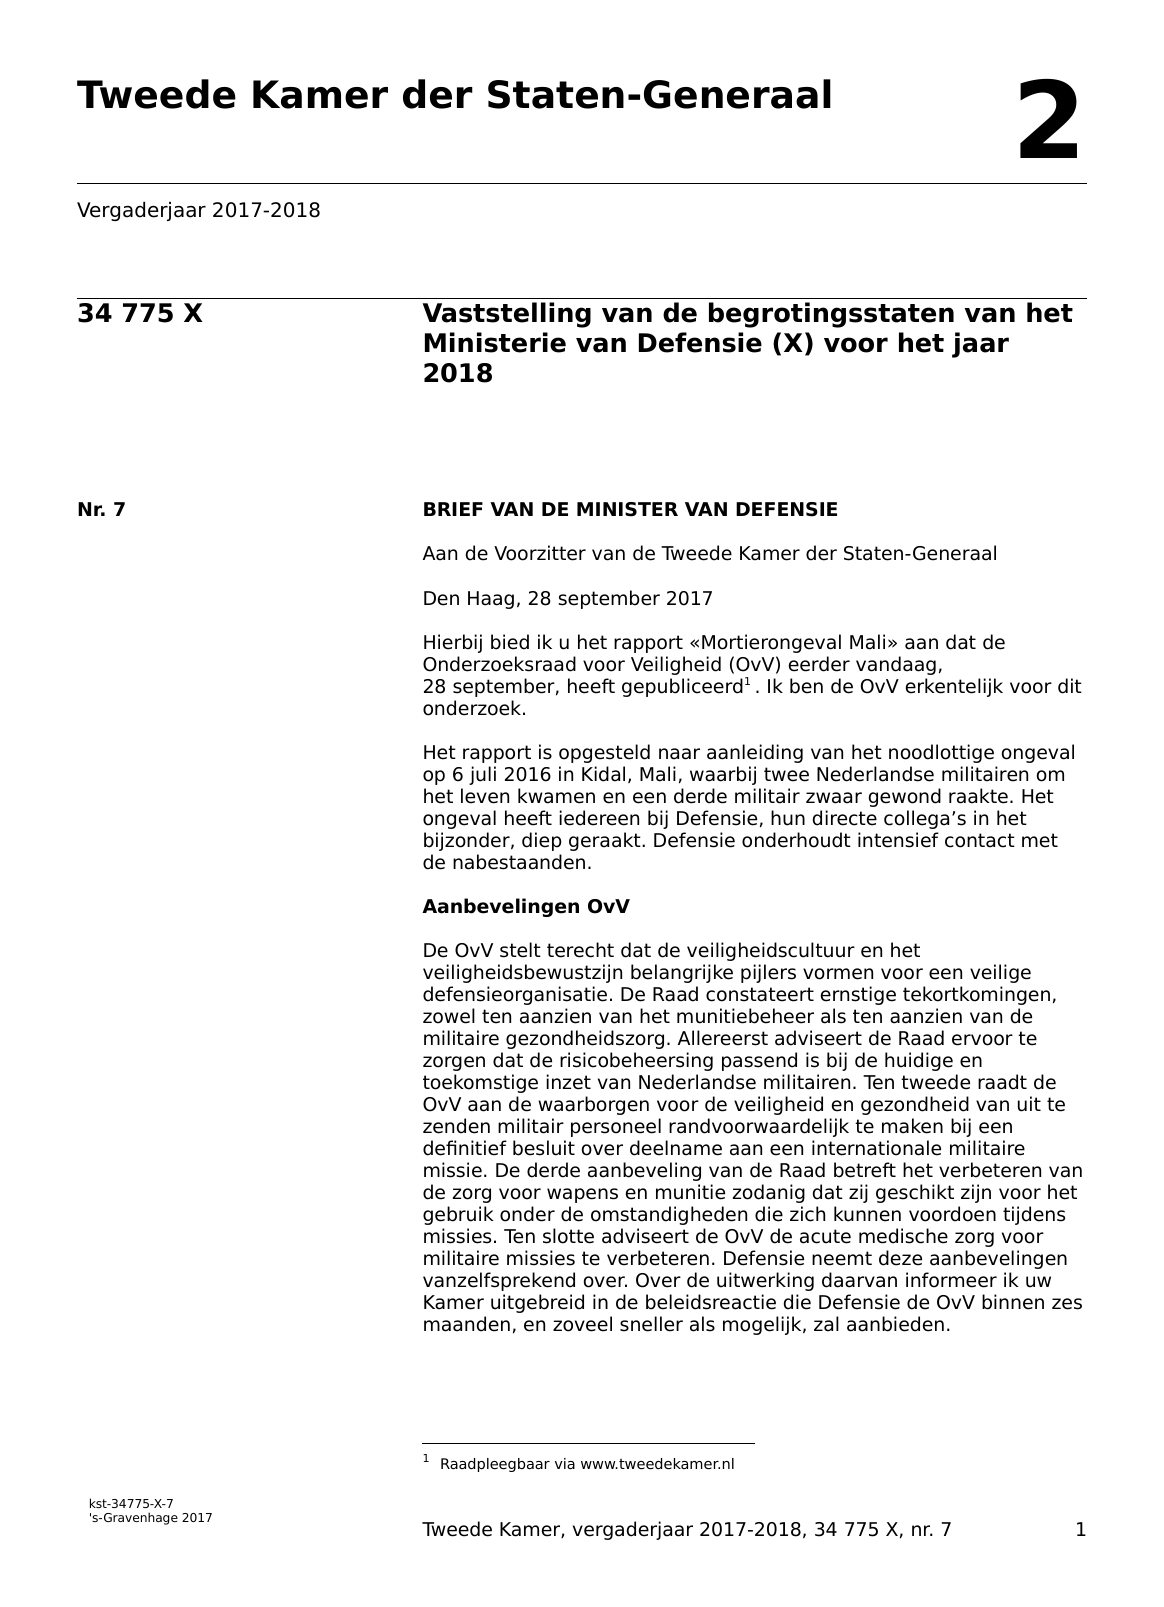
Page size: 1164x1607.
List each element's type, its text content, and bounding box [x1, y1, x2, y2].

text Het rapport is opgesteld naar aanleiding van het noodlottige ongeval op 6 juli 2016 in Kidal, Mali, waarbij twee Nederlandse militairen om het leven kwamen en een derde militair zwaar gewond raakte. Het ongeval heeft iedereen bij Defensie, hun directe collega’s in het bijzonder, diep geraakt. Defensie onderhoudt intensief contact met de nabestaanden. [422, 742, 1087, 873]
subtitle Aanbevelingen OvV [422, 896, 1087, 918]
table_cell Vergaderjaar 2017-2018 [77, 184, 1087, 298]
subtitle Nr. 7 BRIEF VAN DE MINISTER VAN DEFENSIE [77, 499, 1087, 521]
text kst-34775-X-7 [88, 1497, 323, 1511]
text Den Haag, 28 september 2017 [422, 587, 1087, 609]
text 's-Gravenhage 2017 [88, 1511, 323, 1525]
text Raadpleegbaar via www.tweedekamer.nl [422, 1452, 1087, 1474]
text De OvV stelt terecht dat de veiligheidscultuur en het veiligheidsbewustzijn belangrijke pijlers vormen voor een veilige defensieorganisatie. De Raad constateert ernstige tekortkomingen, zowel ten aanzien van het munitiebeheer als ten aanzien van de militaire gezondheidszorg. Allereerst adviseert de Raad ervoor te zorgen dat de risicobeheersing passend is bij de huidige en toekomstige inzet van Nederlandse militairen. Ten tweede raadt de OvV aan de waarborgen voor de veiligheid en gezondheid van uit te zenden militair personeel randvoorwaardelijk te maken bij een definitief besluit over deelname aan een internationale militaire missie. De derde aanbeveling van de Raad betreft het verbeteren van de zorg voor wapens en munitie zodanig dat zij geschikt zijn voor het gebruik onder de omstandigheden die zich kunnen voordoen tijdens missies. Ten slotte adviseert de OvV de acute medische zorg voor militaire missies te verbeteren. Defensie neemt deze aanbevelingen vanzelfsprekend over. Over de uitwerking daarvan informeer ik uw Kamer uitgebreid in de beleidsreactie die Defensie de OvV binnen zes maanden, en zoveel sneller als mogelijk, zal aanbieden. [422, 940, 1087, 1336]
text Hierbij bied ik u het rapport «Mortierongeval Mali» aan dat de Onderzoeksraad voor Veiligheid (OvV) eerder vandaag, 28 september, heeft gepubliceerd. Ik ben de OvV erkentelijk voor dit onderzoek. [422, 632, 1087, 719]
table_header Tweede Kamer der Staten-Generaal [77, 59, 886, 183]
table_header 2 [886, 59, 1087, 183]
subtitle 34 775 X Vaststelling van de begrotingsstaten van het Ministerie van Defensie (X) voor het jaar 2018 [77, 299, 1087, 388]
text Aan de Voorzitter van de Tweede Kamer der Staten-Generaal [422, 543, 1087, 565]
